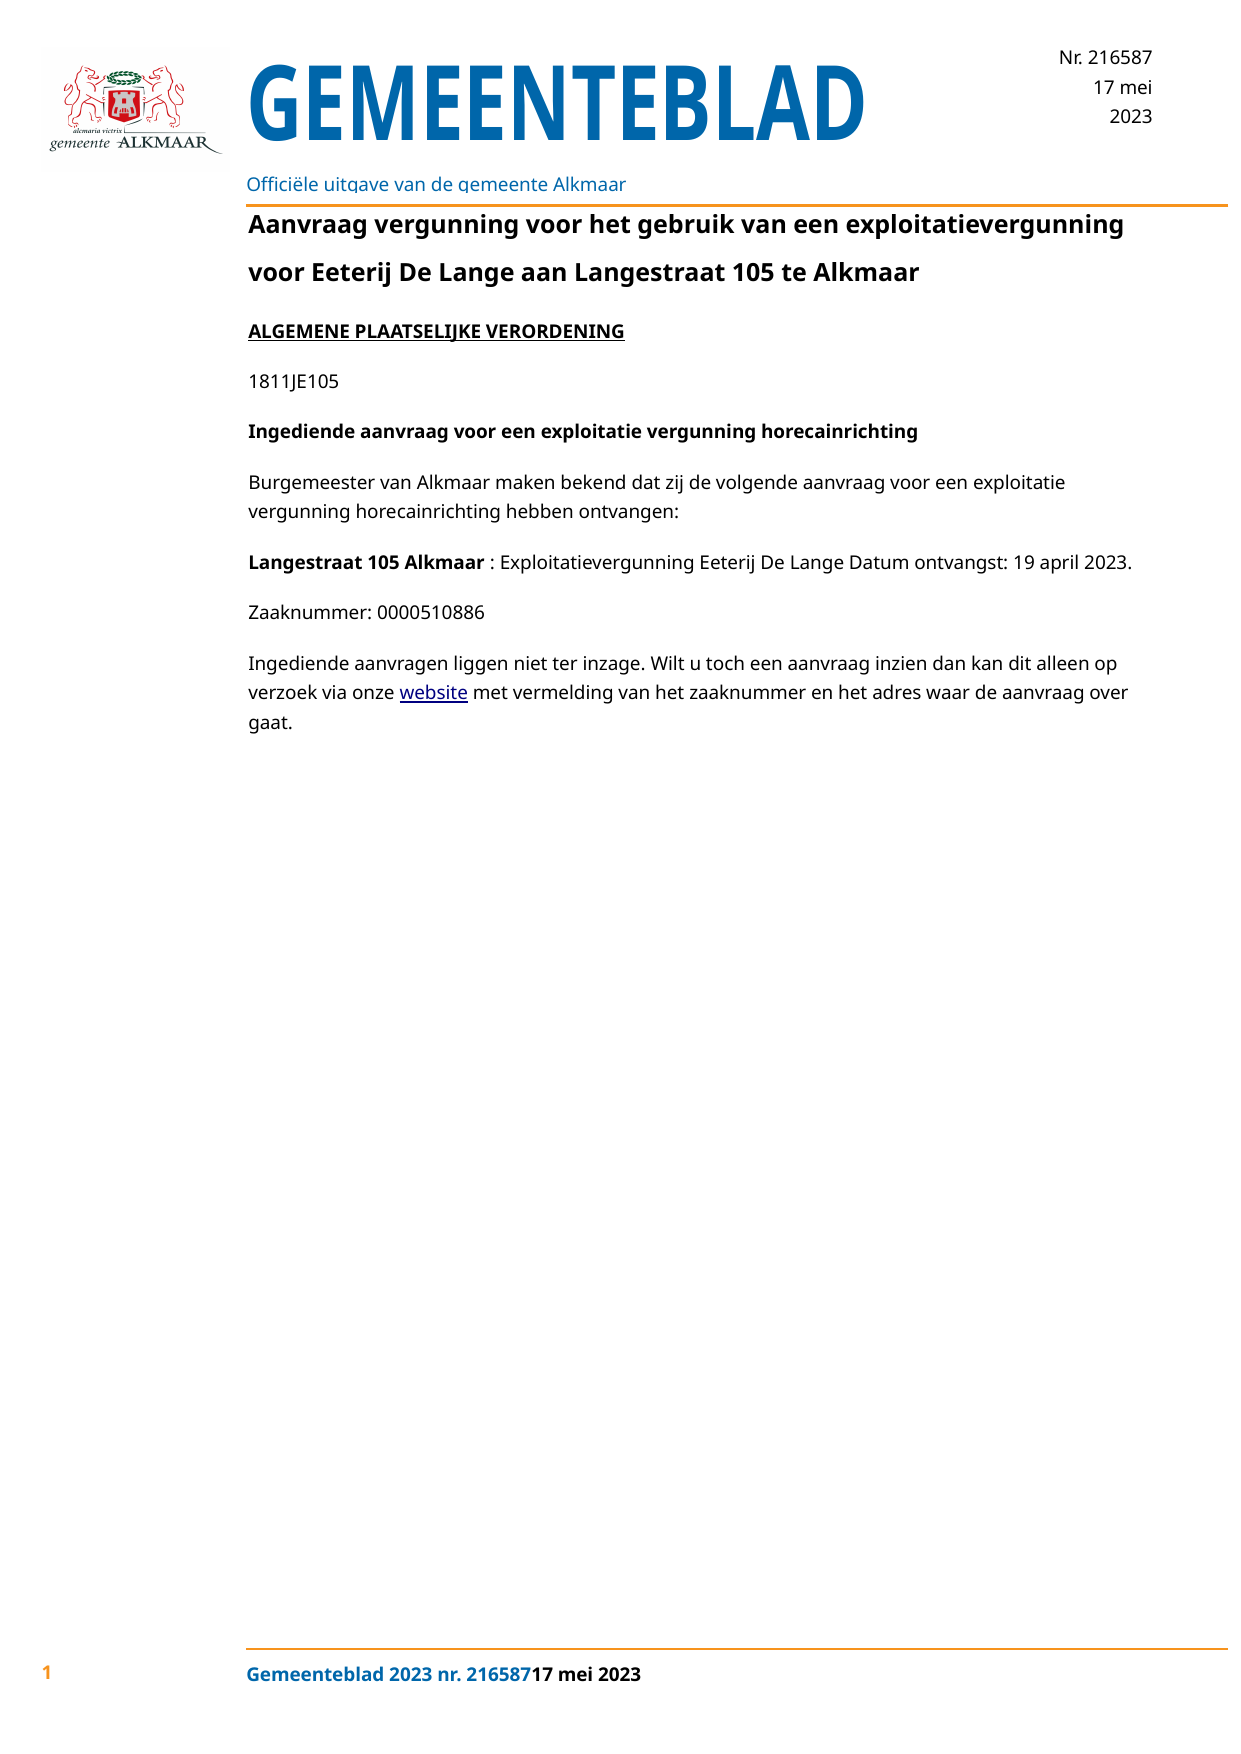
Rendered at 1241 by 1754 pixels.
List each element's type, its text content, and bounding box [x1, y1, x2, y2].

text Langestraat 105 Alkmaar : Exploitatievergunning Eeterij De Lange Datum ontvangst: 19 april 2023. [248, 549, 1152, 575]
text Zaaknummer: 0000510886 [248, 599, 1152, 625]
picture [41, 47, 231, 172]
text Burgemeester van Alkmaar maken bekend dat zij de volgende aanvraag voor een exploitatie vergunning horecainrichting hebben ontvangen: [248, 469, 1152, 524]
text Ingediende aanvraag voor een exploitatie vergunning horecainrichting [248, 419, 1152, 444]
text 1811JE105 [248, 368, 1152, 394]
text ALGEMENE PLAATSELIJKE VERORDENING [248, 318, 1152, 344]
text Ingediende aanvragen liggen niet ter inzage. Wilt u toch een aanvraag inzien dan kan dit alleen op verzoek via onze website met vermelding van het zaaknummer en het adres waar de aanvraag over gaat. [248, 650, 1152, 735]
text Aanvraag vergunning voor het gebruik van een exploitatievergunning voor Eeterij De Lange aan Langestraat 105 te Alkmaar [248, 207, 1152, 288]
